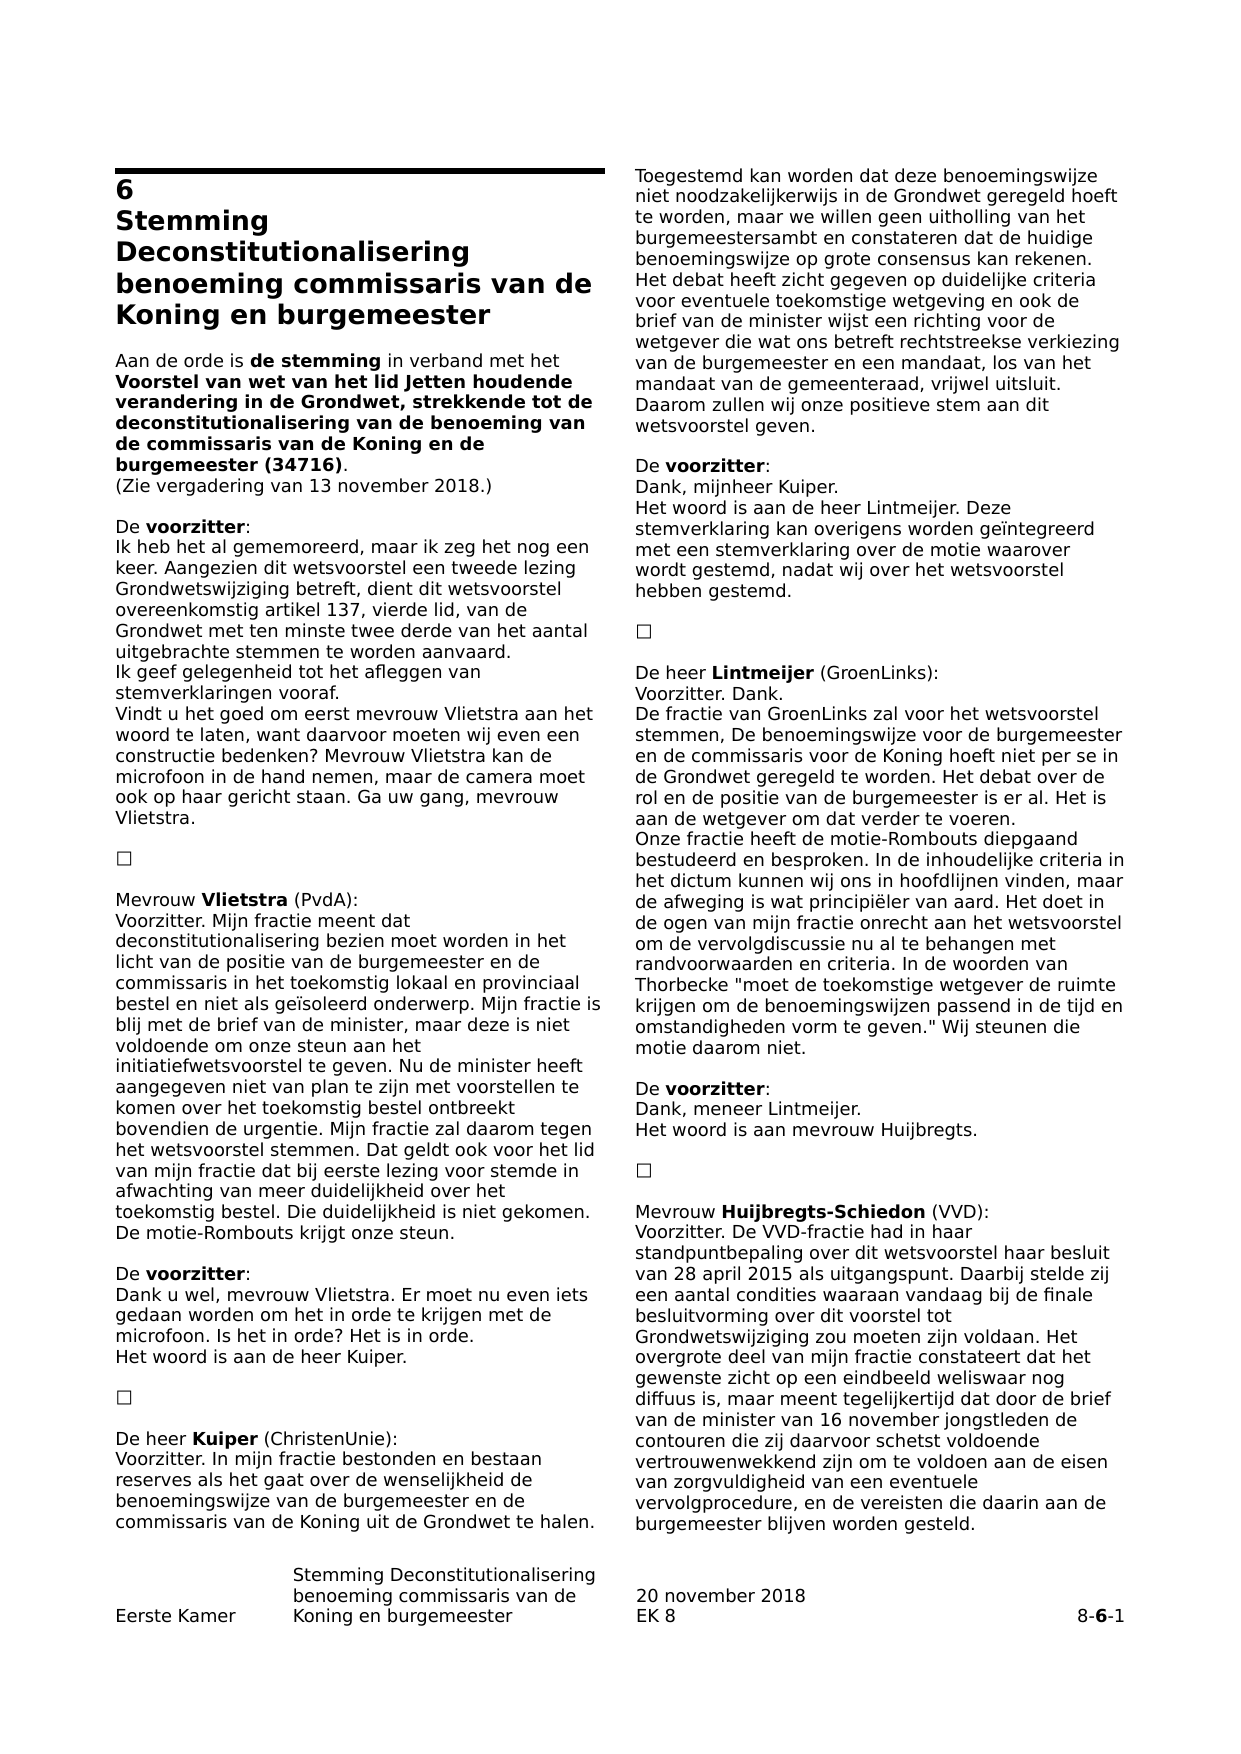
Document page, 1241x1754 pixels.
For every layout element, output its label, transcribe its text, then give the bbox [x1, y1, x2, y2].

text Ik heb het al gememoreerd, maar ik zeg het nog een keer. Aangezien dit wetsvoorstel een tweede lezing Grondwetswijziging betreft, dient dit wetsvoorstel overeenkomstig artikel 137, vierde lid, van de Grondwet met ten minste twee derde van het aantal uitgebrachte stemmen te worden aanvaard. [115, 537, 605, 662]
text Mevrouw Vlietstra (PvdA): [115, 889, 605, 910]
text Het woord is aan mevrouw Huijbregts. [635, 1120, 1125, 1141]
text Dank, mijnheer Kuiper. [635, 477, 1125, 498]
text Het woord is aan de heer Lintmeijer. Deze stemverklaring kan overigens worden geïntegreerd met een stemverklaring over de motie waarover wordt gestemd, nadat wij over het wetsvoorstel hebben gestemd. [635, 498, 1125, 602]
text Toegestemd kan worden dat deze benoemingswijze niet noodzakelijkerwijs in de Grondwet geregeld hoeft te worden, maar we willen geen uitholling van het burgemeestersambt en constateren dat de huidige benoemingswijze op grote consensus kan rekenen. Het debat heeft zicht gegeven op duidelijke criteria voor eventuele toekomstige wetgeving en ook de brief van de minister wijst een richting voor de wetgever die wat ons betreft rechtstreekse verkiezing van de burgemeester en een mandaat, los van het mandaat van de gemeenteraad, vrijwel uitsluit. Daarom zullen wij onze positieve stem aan dit wetsvoorstel geven. [635, 165, 1125, 436]
text Dank, meneer Lintmeijer. [635, 1099, 1125, 1120]
text Ik geef gelegenheid tot het afleggen van stemverklaringen vooraf. [115, 662, 605, 704]
text De voorzitter: [115, 516, 605, 537]
text ⬜ [635, 1161, 1125, 1181]
text Onze fractie heeft de motie-Rombouts diepgaand bestudeerd en besproken. In de inhoudelijke criteria in het dictum kunnen wij ons in hoofdlijnen vinden, maar de afweging is wat principiëler van aard. Het doet in de ogen van mijn fractie onrecht aan het wetsvoorstel om de vervolgdiscussie nu al te behangen met randvoorwaarden en criteria. In de woorden van Thorbecke "moet de toekomstige wetgever de ruimte krijgen om de benoemingswijzen passend in de tijd en omstandigheden vorm te geven." Wij steunen die motie daarom niet. [635, 829, 1125, 1058]
text De fractie van GroenLinks zal voor het wetsvoorstel stemmen, De benoemingswijze voor de burgemeester en de commissaris voor de Koning hoeft niet per se in de Grondwet geregeld te worden. Het debat over de rol en de positie van de burgemeester is er al. Het is aan de wetgever om dat verder te voeren. [635, 704, 1125, 829]
text Voorzitter. Dank. [635, 683, 1125, 704]
text Voorzitter. In mijn fractie bestonden en bestaan reserves als het gaat over de wenselijkheid de benoemingswijze van de burgemeester en de commissaris van de Koning uit de Grondwet te halen. [115, 1449, 605, 1532]
text ⬜ [115, 1388, 605, 1408]
title 6 Stemming Deconstitutionalisering benoeming commissaris van de Koning en burgemeester [115, 174, 605, 331]
text De voorzitter: [635, 1078, 1125, 1099]
text Het woord is aan de heer Kuiper. [115, 1347, 605, 1368]
text Dank u wel, mevrouw Vlietstra. Er moet nu even iets gedaan worden om het in orde te krijgen met de microfoon. Is het in orde? Het is in orde. [115, 1284, 605, 1347]
text Vindt u het goed om eerst mevrouw Vlietstra aan het woord te laten, want daarvoor moeten wij even een constructie bedenken? Mevrouw Vlietstra kan de microfoon in de hand nemen, maar de camera moet ook op haar gericht staan. Ga uw gang, mevrouw Vlietstra. [115, 704, 605, 829]
text De voorzitter: [635, 456, 1125, 477]
text De voorzitter: [115, 1264, 605, 1284]
text De heer Lintmeijer (GroenLinks): [635, 663, 1125, 683]
text ⬜ [635, 622, 1125, 643]
text Mevrouw Huijbregts-Schiedon (VVD): [635, 1201, 1125, 1222]
text De heer Kuiper (ChristenUnie): [115, 1428, 605, 1449]
text ⬜ [115, 849, 605, 869]
text Aan de orde is de stemming in verband met het Voorstel van wet van het lid Jetten houdende verandering in de Grondwet, strekkende tot de deconstitutionalisering van de benoeming van de commissaris van de Koning en de burgemeester (34716). [115, 351, 605, 476]
text (Zie vergadering van 13 november 2018.) [115, 476, 605, 496]
text Voorzitter. De VVD-fractie had in haar standpuntbepaling over dit wetsvoorstel haar besluit van 28 april 2015 als uitgangspunt. Daarbij stelde zij een aantal condities waaraan vandaag bij de finale besluitvorming over dit voorstel tot Grondwetswijziging zou moeten zijn voldaan. Het overgrote deel van mijn fractie constateert dat het gewenste zicht op een eindbeeld weliswaar nog diffuus is, maar meent tegelijkertijd dat door de brief van de minister van 16 november jongstleden de contouren die zij daarvoor schetst voldoende vertrouwenwekkend zijn om te voldoen aan de eisen van zorgvuldigheid van een eventuele vervolgprocedure, en de vereisten die daarin aan de burgemeester blijven worden gesteld. [635, 1222, 1125, 1535]
text Voorzitter. Mijn fractie meent dat deconstitutionalisering bezien moet worden in het licht van de positie van de burgemeester en de commissaris in het toekomstig lokaal en provinciaal bestel en niet als geïsoleerd onderwerp. Mijn fractie is blij met de brief van de minister, maar deze is niet voldoende om onze steun aan het initiatiefwetsvoorstel te geven. Nu de minister heeft aangegeven niet van plan te zijn met voorstellen te komen over het toekomstig bestel ontbreekt bovendien de urgentie. Mijn fractie zal daarom tegen het wetsvoorstel stemmen. Dat geldt ook voor het lid van mijn fractie dat bij eerste lezing voor stemde in afwachting van meer duidelijkheid over het toekomstig bestel. Die duidelijkheid is niet gekomen. De motie-Rombouts krijgt onze steun. [115, 910, 605, 1244]
